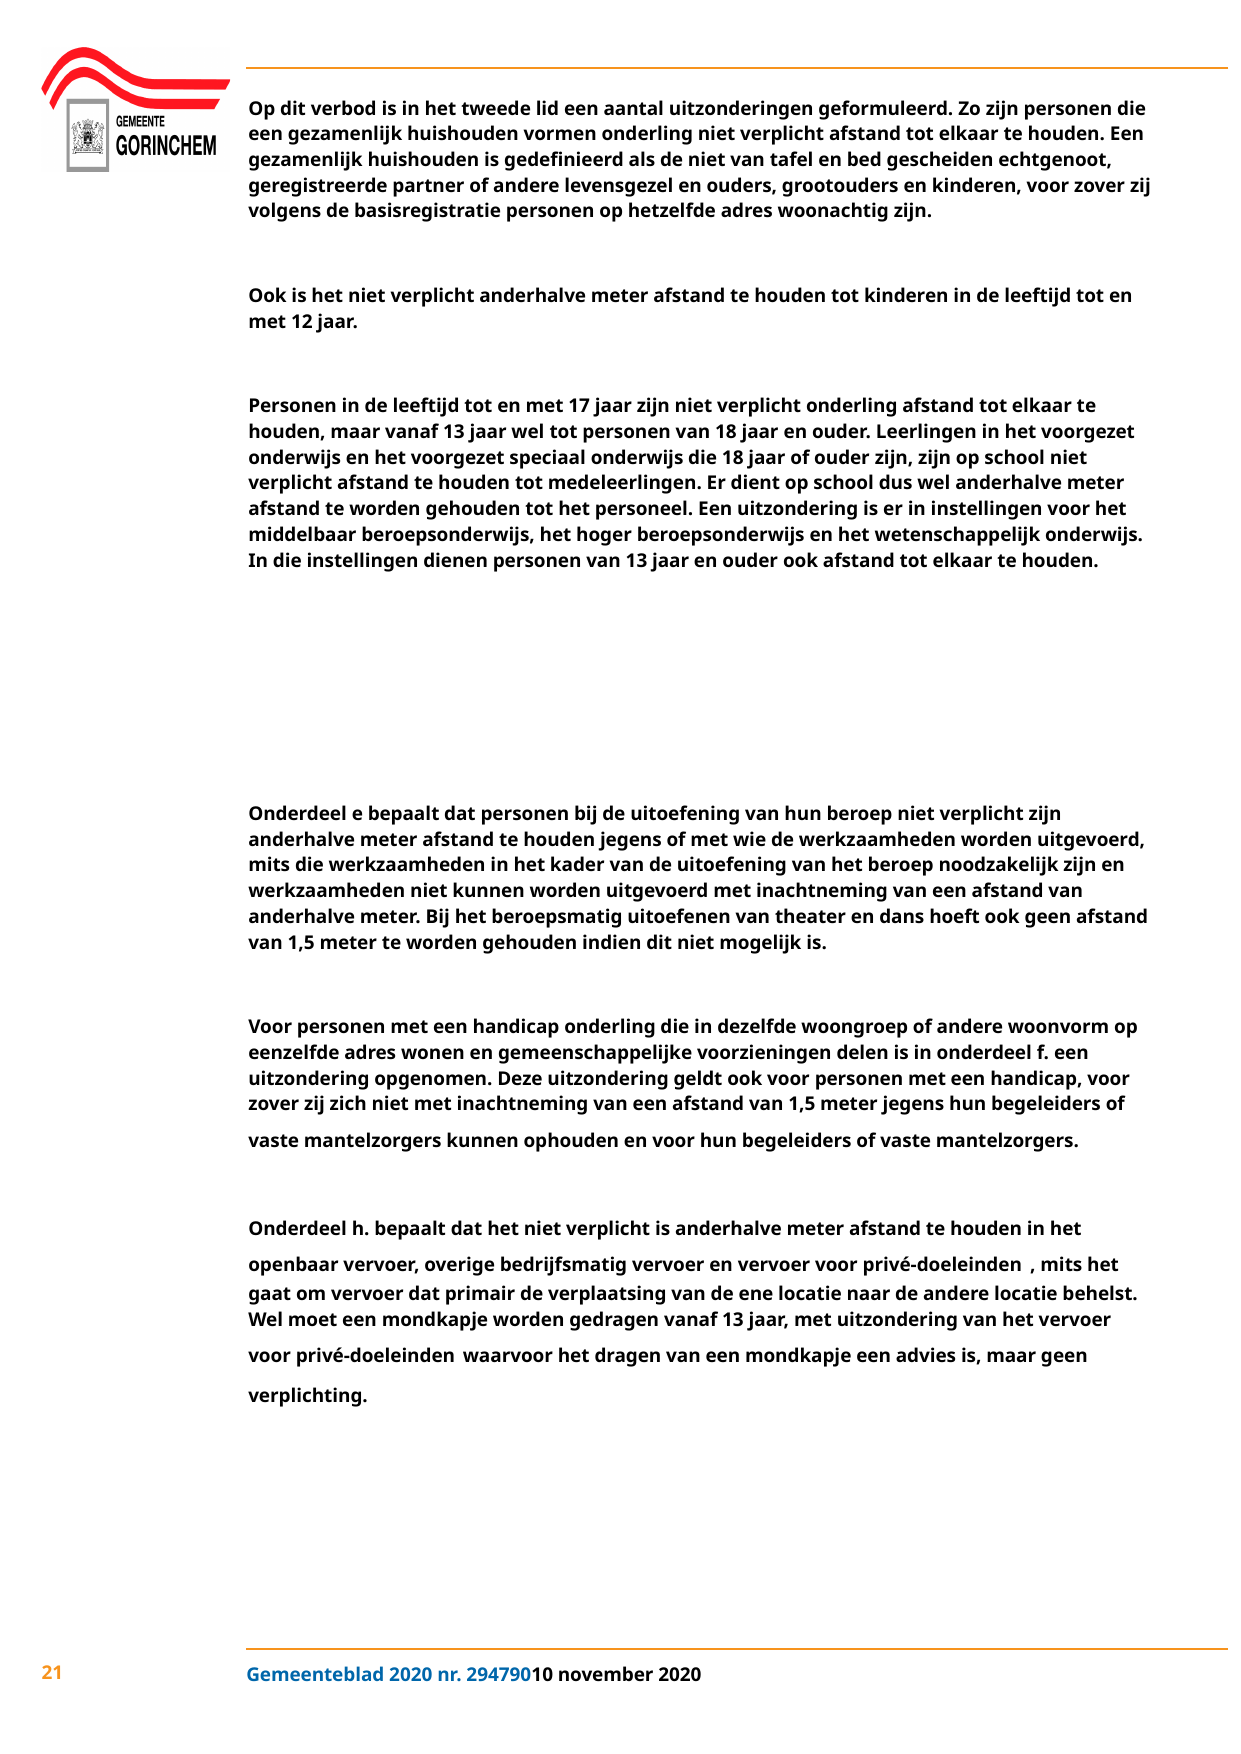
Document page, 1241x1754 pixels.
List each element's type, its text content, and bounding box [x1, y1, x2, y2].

text Op dit verbod is in het tweede lid een aantal uitzonderingen geformuleerd. Zo zijn personen die een gezamenlijk huishouden vormen onderling niet verplicht afstand tot elkaar te houden. Een gezamenlijk huishouden is gedefinieerd als de niet van tafel en bed gescheiden echtgenoot, geregistreerde partner of andere levensgezel en ouders, grootouders en kinderen, voor zover zij volgens de basisregistratie personen op hetzelfde adres woonachtig zijn. [248, 95, 1152, 223]
text Personen in de leeftijd tot en met 17 jaar zijn niet verplicht onderling afstand tot elkaar te houden, maar vanaf 13 jaar wel tot personen van 18 jaar en ouder. Leerlingen in het voorgezet onderwijs en het voorgezet speciaal onderwijs die 18 jaar of ouder zijn, zijn op school niet verplicht afstand te houden tot medeleerlingen. Er dient op school dus wel anderhalve meter afstand te worden gehouden tot het personeel. Een uitzondering is er in instellingen voor het middelbaar beroepsonderwijs, het hoger beroepsonderwijs en het wetenschappelijk onderwijs. In die instellingen dienen personen van 13 jaar en ouder ook afstand tot elkaar te houden. [248, 392, 1152, 572]
text Ook is het niet verplicht anderhalve meter afstand te houden tot kinderen in de leeftijd tot en met 12 jaar. [248, 282, 1152, 334]
text Onderdeel e bepaalt dat personen bij de uitoefening van hun beroep niet verplicht zijn anderhalve meter afstand te houden jegens of met wie de werkzaamheden worden uitgevoerd, mits die werkzaamheden in het kader van de uitoefening van het beroep noodzakelijk zijn en werkzaamheden niet kunnen worden uitgevoerd met inachtneming van een afstand van anderhalve meter. Bij het beroepsmatig uitoefenen van theater en dans hoeft ook geen afstand van 1,5 meter te worden gehouden indien dit niet mogelijk is. [248, 800, 1152, 954]
text Onderdeel h. bepaalt dat het niet verplicht is anderhalve meter afstand te houden in het openbaar vervoer, overige bedrijfsmatig vervoer en vervoer voor privé-doeleinden , mits het gaat om vervoer dat primair de verplaatsing van de ene locatie naar de andere locatie behelst. Wel moet een mondkapje worden gedragen vanaf 13 jaar, met uitzondering van het vervoer voor privé-doeleinden waarvoor het dragen van een mondkapje een advies is, maar geen verplichting. [248, 1215, 1152, 1411]
picture [41, 47, 231, 172]
text Voor personen met een handicap onderling die in dezelfde woongroep of andere woonvorm op eenzelfde adres wonen en gemeenschappelijke voorzieningen delen is in onderdeel f. een uitzondering opgenomen. Deze uitzondering geldt ook voor personen met een handicap, voor zover zij zich niet met inachtneming van een afstand van 1,5 meter jegens hun begeleiders of vaste mantelzorgers kunnen ophouden en voor hun begeleiders of vaste mantelzorgers. [248, 1013, 1152, 1156]
